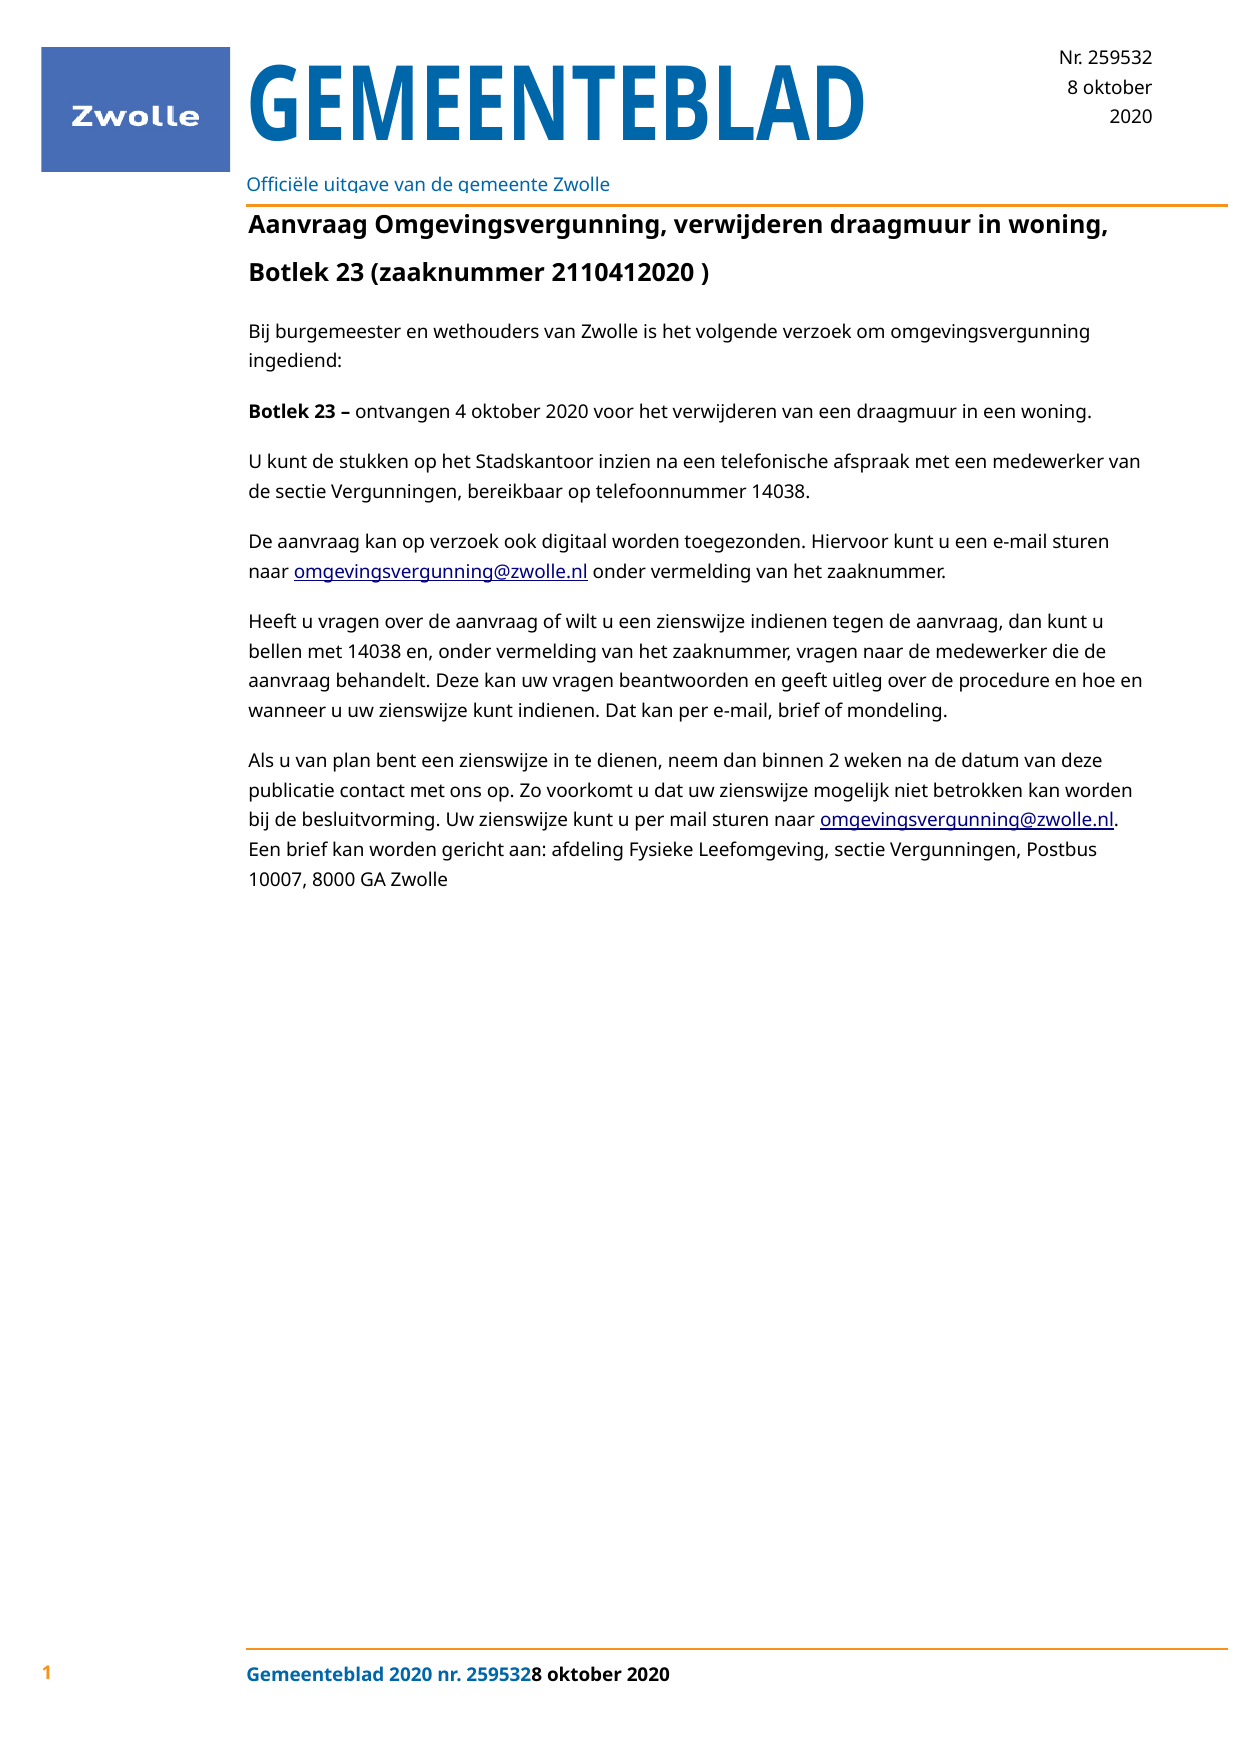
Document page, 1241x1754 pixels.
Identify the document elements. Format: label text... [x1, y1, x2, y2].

text Botlek 23 – ontvangen 4 oktober 2020 voor het verwijderen van een draagmuur in een woning. [248, 398, 1152, 424]
text U kunt de stukken op het Stadskantoor inzien na een telefonische afspraak met een medewerker van de sectie Vergunningen, bereikbaar op telefoonnummer 14038. [248, 448, 1152, 504]
text Heeft u vragen over de aanvraag of wilt u een zienswijze indienen tegen de aanvraag, dan kunt u bellen met 14038 en, onder vermelding van het zaaknummer, vragen naar de medewerker die de aanvraag behandelt. Deze kan uw vragen beantwoorden en geeft uitleg over de procedure en hoe en wanneer u uw zienswijze kunt indienen. Dat kan per e-mail, brief of mondeling. [248, 608, 1152, 723]
text De aanvraag kan op verzoek ook digitaal worden toegezonden. Hiervoor kunt u een e-mail sturen naar omgevingsvergunning@zwolle.nl onder vermelding van het zaaknummer. [248, 528, 1152, 584]
picture [41, 47, 231, 172]
text Als u van plan bent een zienswijze in te dienen, neem dan binnen 2 weken na de datum van deze publicatie contact met ons op. Zo voorkomt u dat uw zienswijze mogelijk niet betrokken kan worden bij de besluitvorming. Uw zienswijze kunt u per mail sturen naar omgevingsvergunning@zwolle.nl. Een brief kan worden gericht aan: afdeling Fysieke Leefomgeving, sectie Vergunningen, Postbus 10007, 8000 GA Zwolle [248, 747, 1152, 892]
text Bij burgemeester en wethouders van Zwolle is het volgende verzoek om omgevingsvergunning ingediend: [248, 318, 1152, 373]
text Aanvraag Omgevingsvergunning, verwijderen draagmuur in woning, Botlek 23 (zaaknummer 2110412020 ) [248, 207, 1152, 288]
